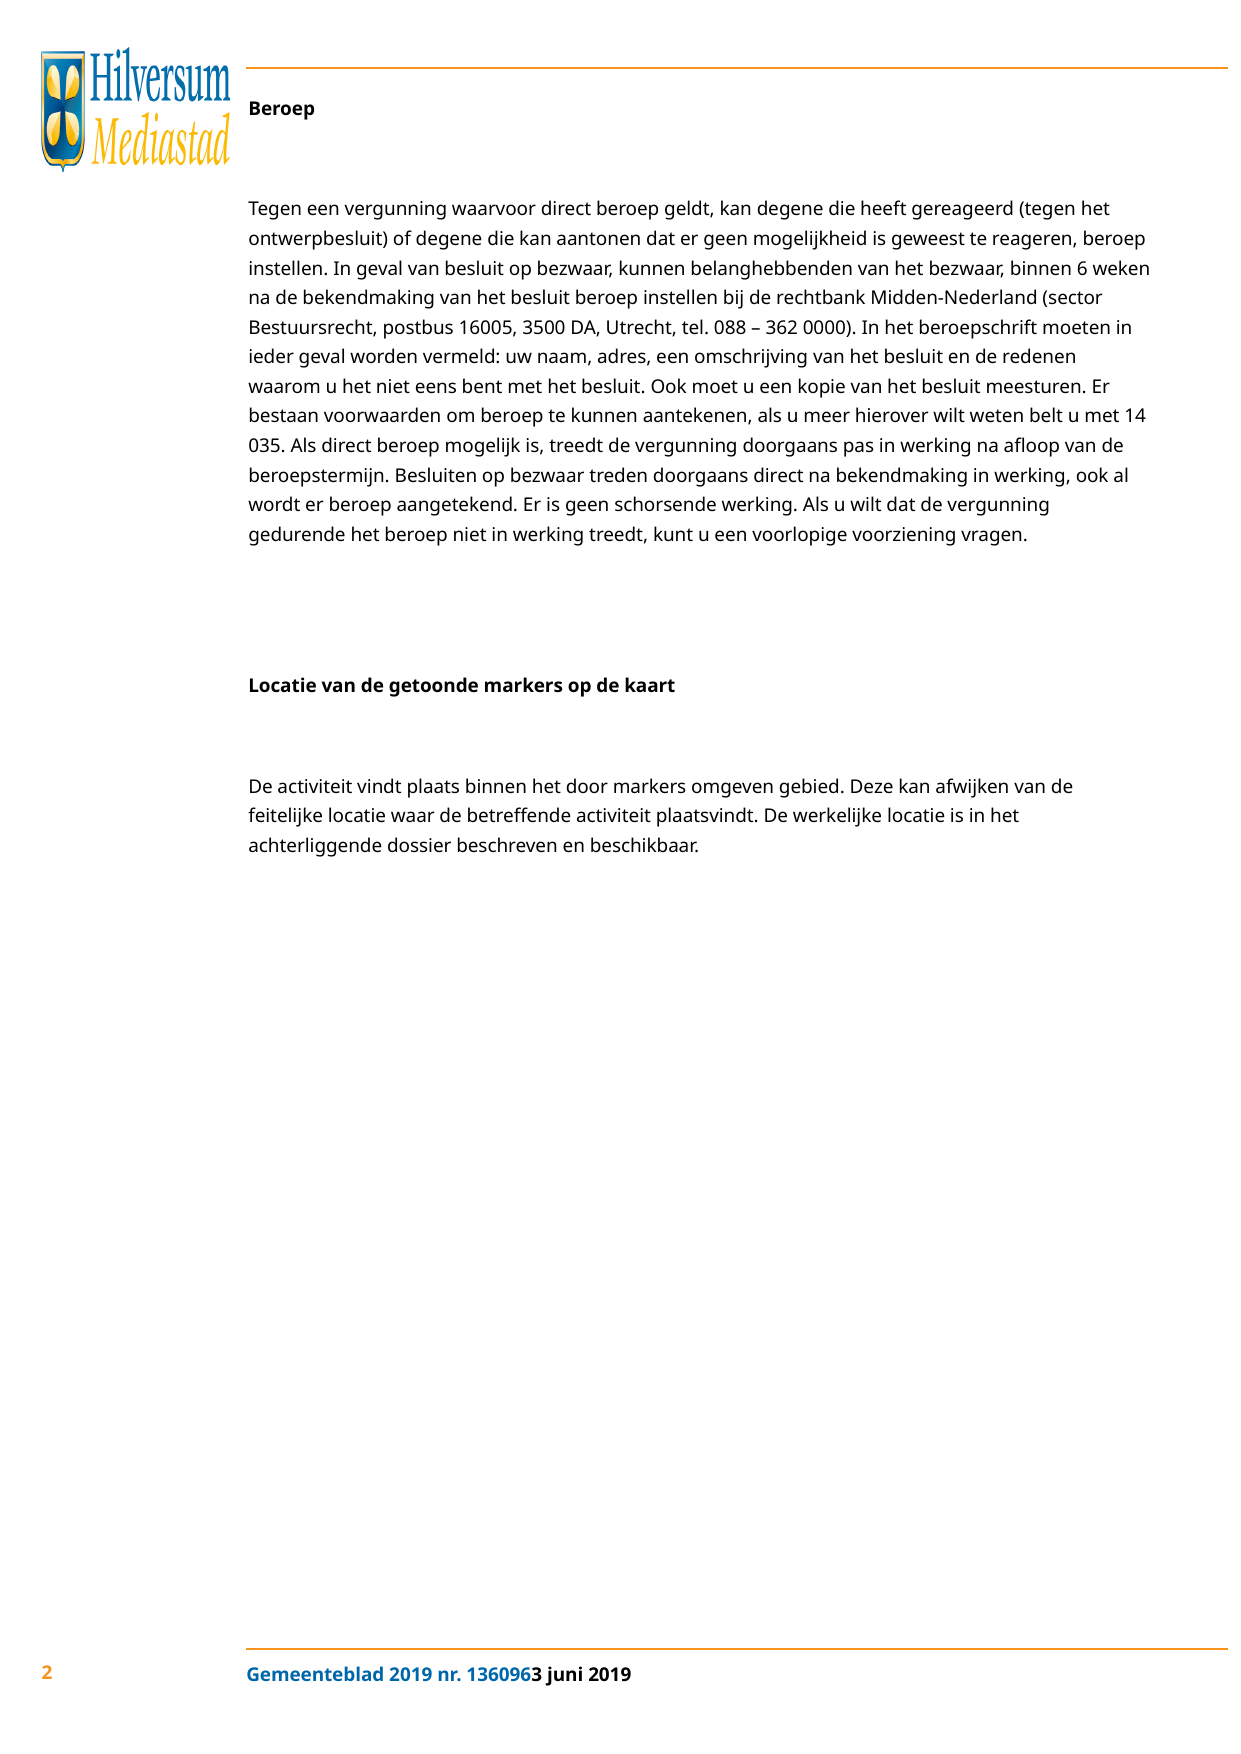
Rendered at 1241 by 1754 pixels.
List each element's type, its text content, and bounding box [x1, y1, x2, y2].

text Locatie van de getoonde markers op de kaart [248, 672, 1152, 698]
text Beroep [248, 95, 1152, 121]
text Tegen een vergunning waarvoor direct beroep geldt, kan degene die heeft gereageerd (tegen het ontwerpbesluit) of degene die kan aantonen dat er geen mogelijkheid is geweest te reageren, beroep instellen. In geval van besluit op bezwaar, kunnen belanghebbenden van het bezwaar, binnen 6 weken na de bekendmaking van het besluit beroep instellen bij de rechtbank Midden-Nederland (sector Bestuursrecht, postbus 16005, 3500 DA, Utrecht, tel. 088 – 362 0000). In het beroepschrift moeten in ieder geval worden vermeld: uw naam, adres, een omschrijving van het besluit en de redenen waarom u het niet eens bent met het besluit. Ook moet u een kopie van het besluit meesturen. Er bestaan voorwaarden om beroep te kunnen aantekenen, als u meer hierover wilt weten belt u met 14 035. Als direct beroep mogelijk is, treedt de vergunning doorgaans pas in werking na afloop van de beroepstermijn. Besluiten op bezwaar treden doorgaans direct na bekendmaking in werking, ook al wordt er beroep aangetekend. Er is geen schorsende werking. Als u wilt dat de vergunning gedurende het beroep niet in werking treedt, kunt u een voorlopige voorziening vragen. [248, 196, 1152, 547]
picture [41, 47, 231, 172]
text De activiteit vindt plaats binnen het door markers omgeven gebied. Deze kan afwijken van de feitelijke locatie waar de betreffende activiteit plaatsvindt. De werkelijke locatie is in het achterliggende dossier beschreven en beschikbaar. [248, 773, 1152, 858]
